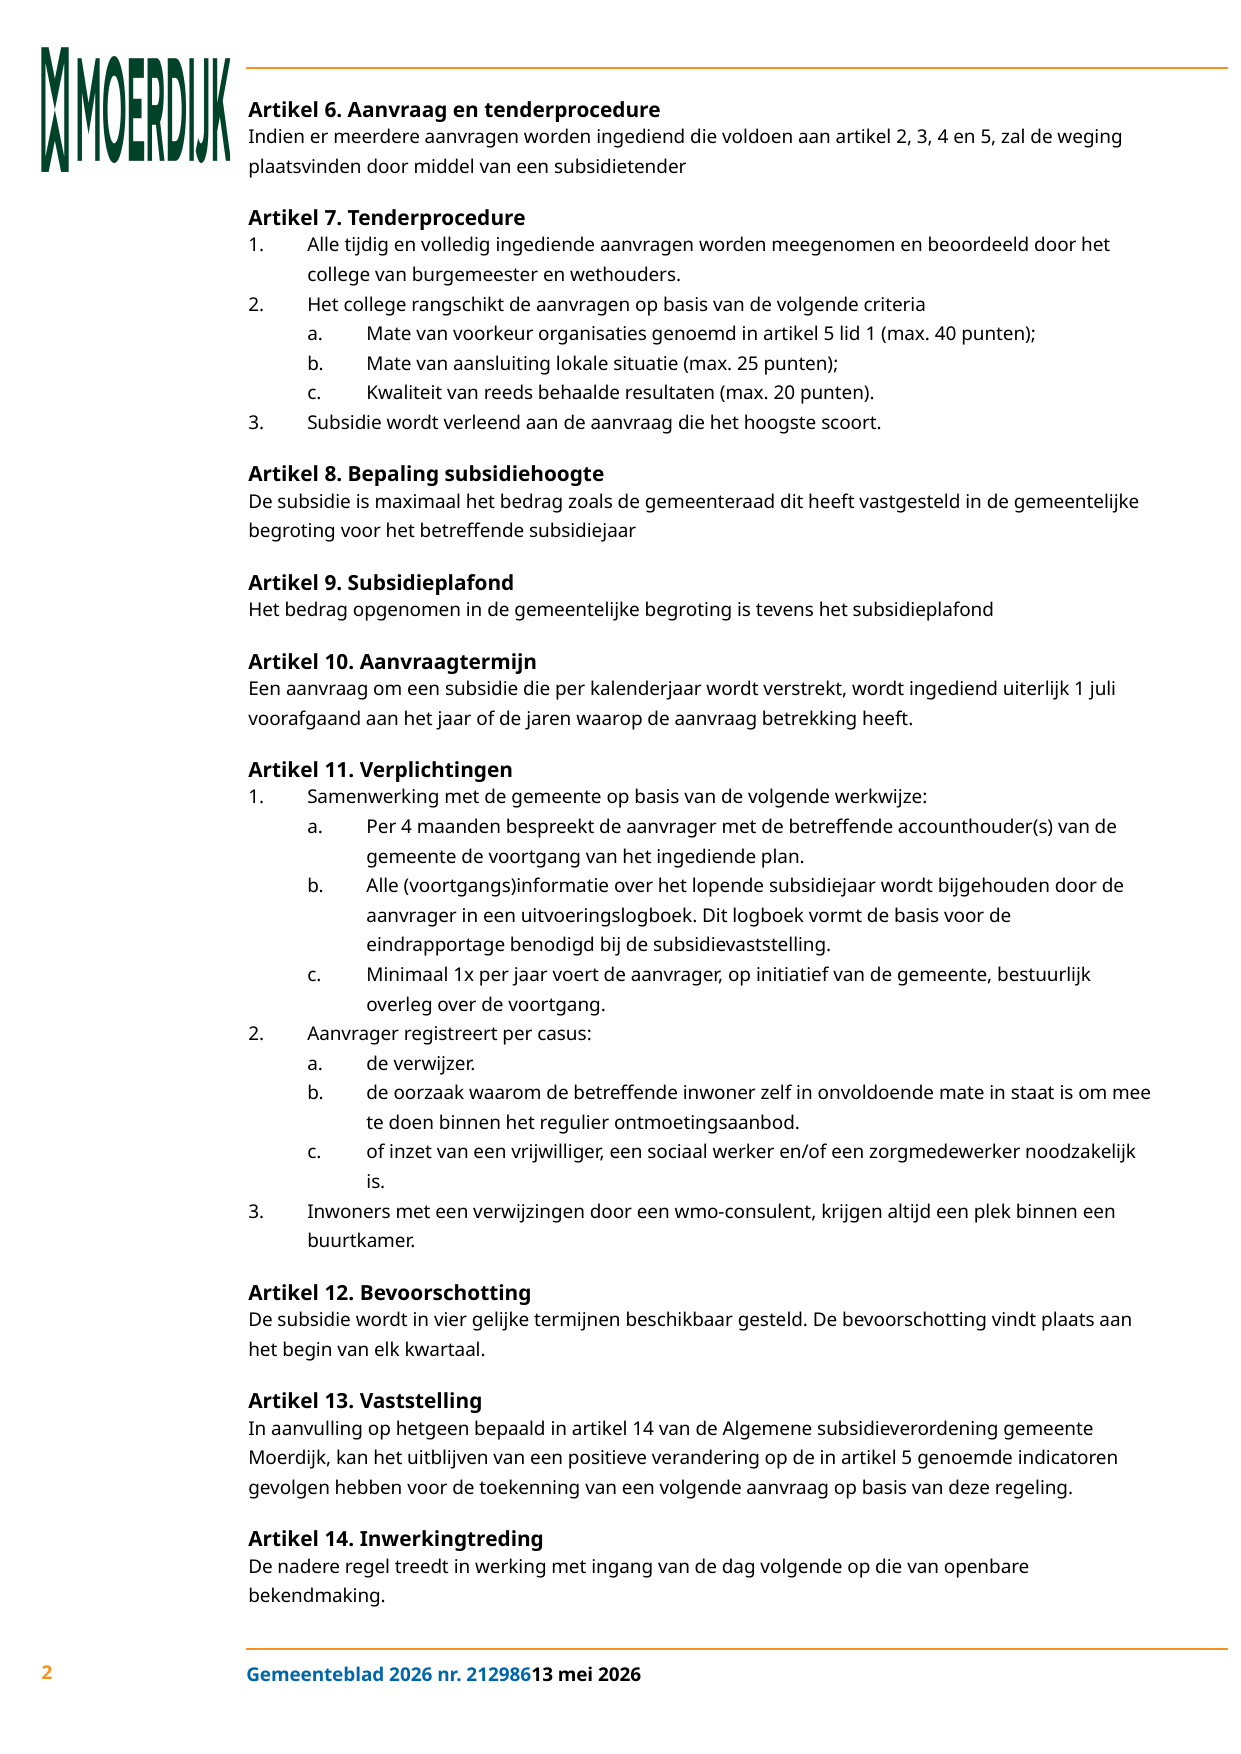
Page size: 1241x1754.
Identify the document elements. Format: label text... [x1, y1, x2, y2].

text Artikel 12. Bevoorschotting [248, 1278, 1152, 1306]
list Minimaal 1x per jaar voert de aanvrager, op initiatief van de gemeente, bestuurlijk overleg over de voortgang. [307, 961, 1152, 1017]
text Artikel 6. Aanvraag en tenderprocedure [248, 95, 1152, 123]
list Aanvrager registreert per casus: [248, 1020, 1152, 1046]
list Mate van voorkeur organisaties genoemd in artikel 5 lid 1 (max. 40 punten); [307, 320, 1152, 346]
text Het bedrag opgenomen in de gemeentelijke begroting is tevens het subsidieplafond [248, 596, 1152, 622]
text De nadere regel treedt in werking met ingang van de dag volgende op die van openbare bekendmaking. [248, 1553, 1152, 1608]
text Artikel 14. Inwerkingtreding [248, 1524, 1152, 1553]
list Het college rangschikt de aanvragen op basis van de volgende criteria [248, 291, 1152, 317]
text Artikel 9. Subsidieplafond [248, 568, 1152, 596]
text In aanvulling op hetgeen bepaald in artikel 14 van de Algemene subsidieverordening gemeente Moerdijk, kan het uitblijven van een positieve verandering op de in artikel 5 genoemde indicatoren gevolgen hebben voor de toekenning van een volgende aanvraag op basis van deze regeling. [248, 1415, 1152, 1500]
list Inwoners met een verwijzingen door een wmo-consulent, krijgen altijd een plek binnen een buurtkamer. [248, 1198, 1152, 1253]
list Kwaliteit van reeds behaalde resultaten (max. 20 punten). [307, 379, 1152, 405]
list Alle (voortgangs)informatie over het lopende subsidiejaar wordt bijgehouden door de aanvrager in een uitvoeringslogboek. Dit logboek vormt de basis voor de eindrapportage benodigd bij de subsidievaststelling. [307, 872, 1152, 957]
text Een aanvraag om een subsidie die per kalenderjaar wordt verstrekt, wordt ingediend uiterlijk 1 juli voorafgaand aan het jaar of de jaren waarop de aanvraag betrekking heeft. [248, 675, 1152, 731]
text Artikel 10. Aanvraagtermijn [248, 647, 1152, 675]
list Subsidie wordt verleend aan de aanvraag die het hoogste scoort. [248, 409, 1152, 435]
text Artikel 8. Bepaling subsidiehoogte [248, 459, 1152, 488]
list Per 4 maanden bespreekt de aanvrager met de betreffende accounthouder(s) van de gemeente de voortgang van het ingediende plan. [307, 813, 1152, 869]
list de verwijzer. [307, 1050, 1152, 1076]
text Artikel 13. Vaststelling [248, 1386, 1152, 1415]
text De subsidie wordt in vier gelijke termijnen beschikbaar gesteld. De bevoorschotting vindt plaats aan het begin van elk kwartaal. [248, 1306, 1152, 1362]
text Artikel 11. Verplichtingen [248, 755, 1152, 784]
text Artikel 7. Tenderprocedure [248, 203, 1152, 232]
list Mate van aansluiting lokale situatie (max. 25 punten); [307, 350, 1152, 376]
text De subsidie is maximaal het bedrag zoals de gemeenteraad dit heeft vastgesteld in de gemeentelijke begroting voor het betreffende subsidiejaar [248, 488, 1152, 543]
list of inzet van een vrijwilliger, een sociaal werker en/of een zorgmedewerker noodzakelijk is. [307, 1139, 1152, 1194]
list Samenwerking met de gemeente op basis van de volgende werkwijze: [248, 784, 1152, 809]
picture [41, 47, 231, 172]
list Alle tijdig en volledig ingediende aanvragen worden meegenomen en beoordeeld door het college van burgemeester en wethouders. [248, 232, 1152, 287]
text Indien er meerdere aanvragen worden ingediend die voldoen aan artikel 2, 3, 4 en 5, zal de weging plaatsvinden door middel van een subsidietender [248, 123, 1152, 178]
list de oorzaak waarom de betreffende inwoner zelf in onvoldoende mate in staat is om mee te doen binnen het regulier ontmoetingsaanbod. [307, 1079, 1152, 1135]
